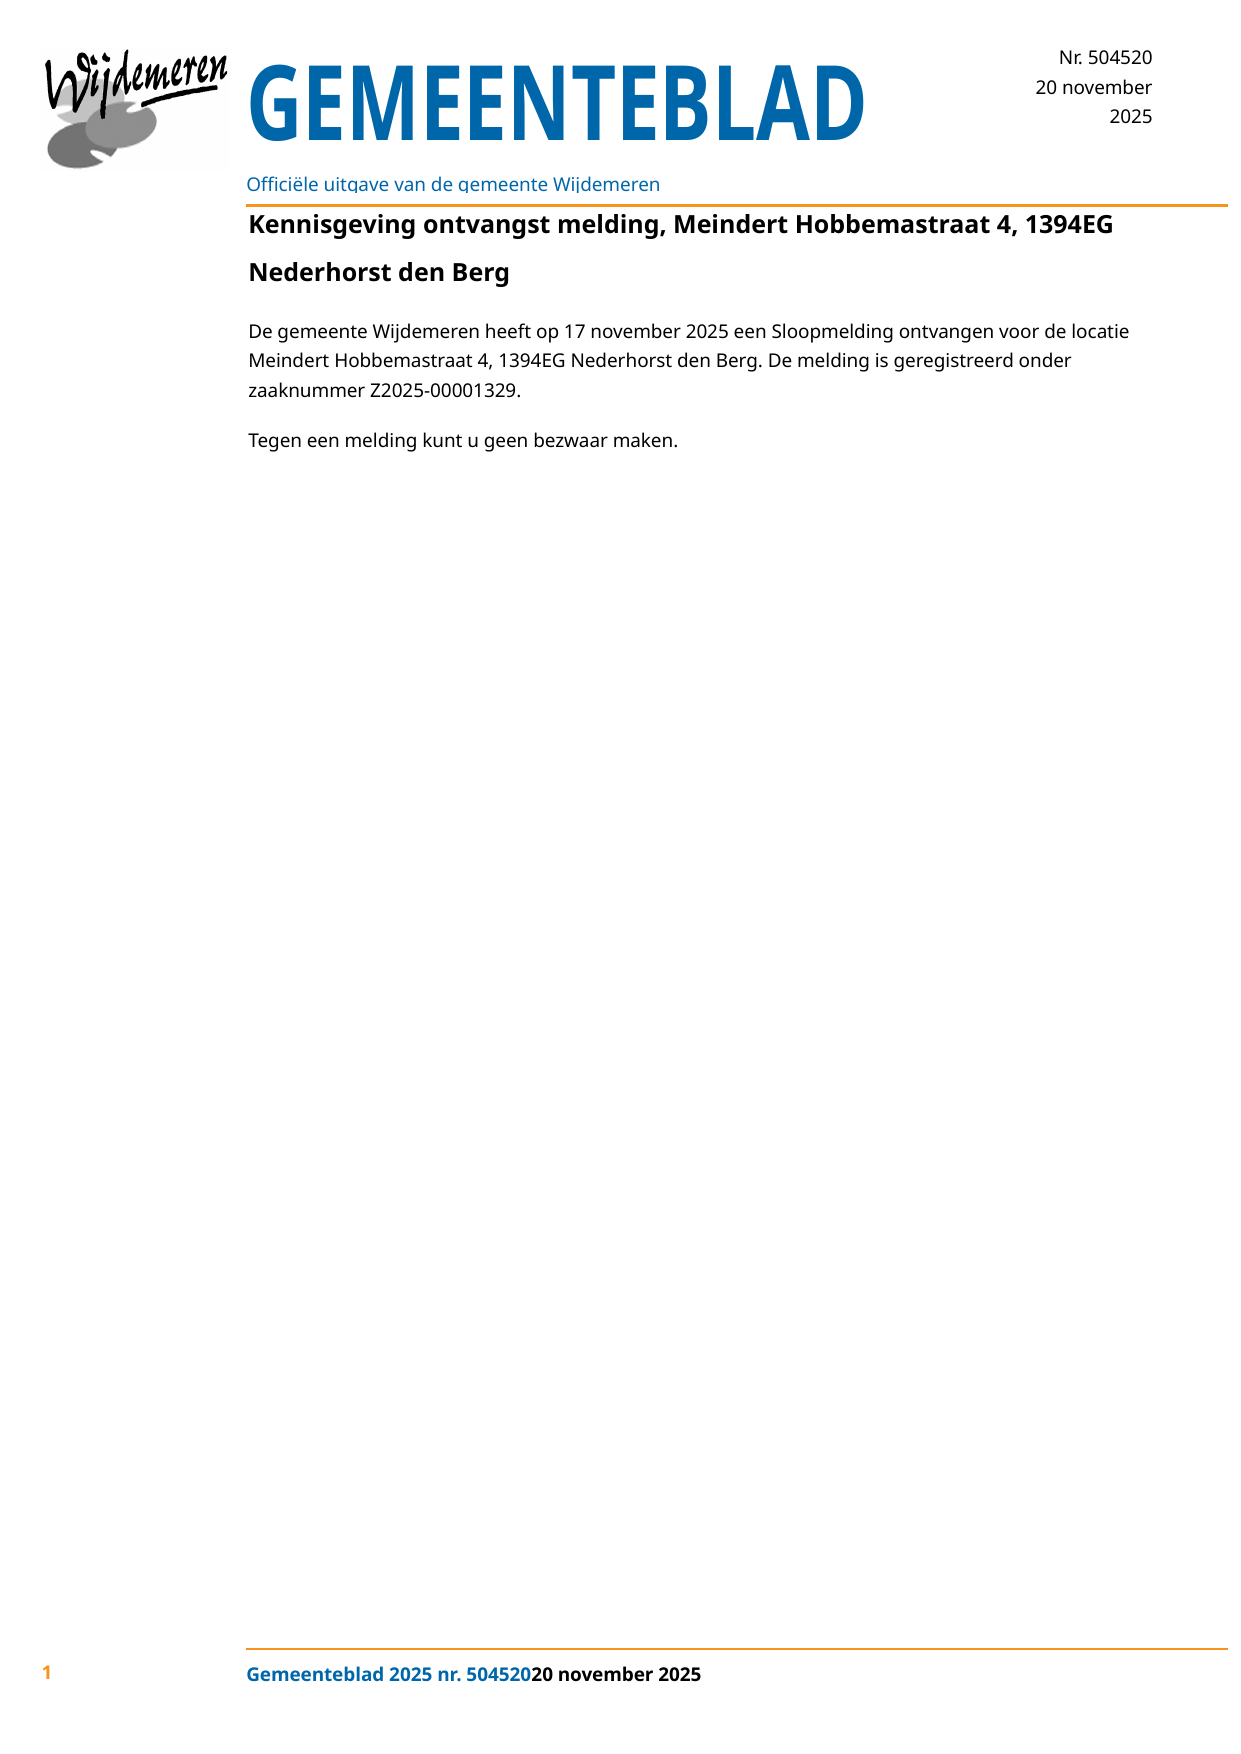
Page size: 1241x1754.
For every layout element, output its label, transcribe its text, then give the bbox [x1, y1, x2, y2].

picture [41, 47, 231, 172]
text De gemeente Wijdemeren heeft op 17 november 2025 een Sloopmelding ontvangen voor de locatie Meindert Hobbemastraat 4, 1394EG Nederhorst den Berg. De melding is geregistreerd onder zaaknummer Z2025-00001329. [248, 318, 1152, 403]
text Kennisgeving ontvangst melding, Meindert Hobbemastraat 4, 1394EG Nederhorst den Berg [248, 207, 1152, 288]
text Tegen een melding kunt u geen bezwaar maken. [248, 427, 1152, 453]
